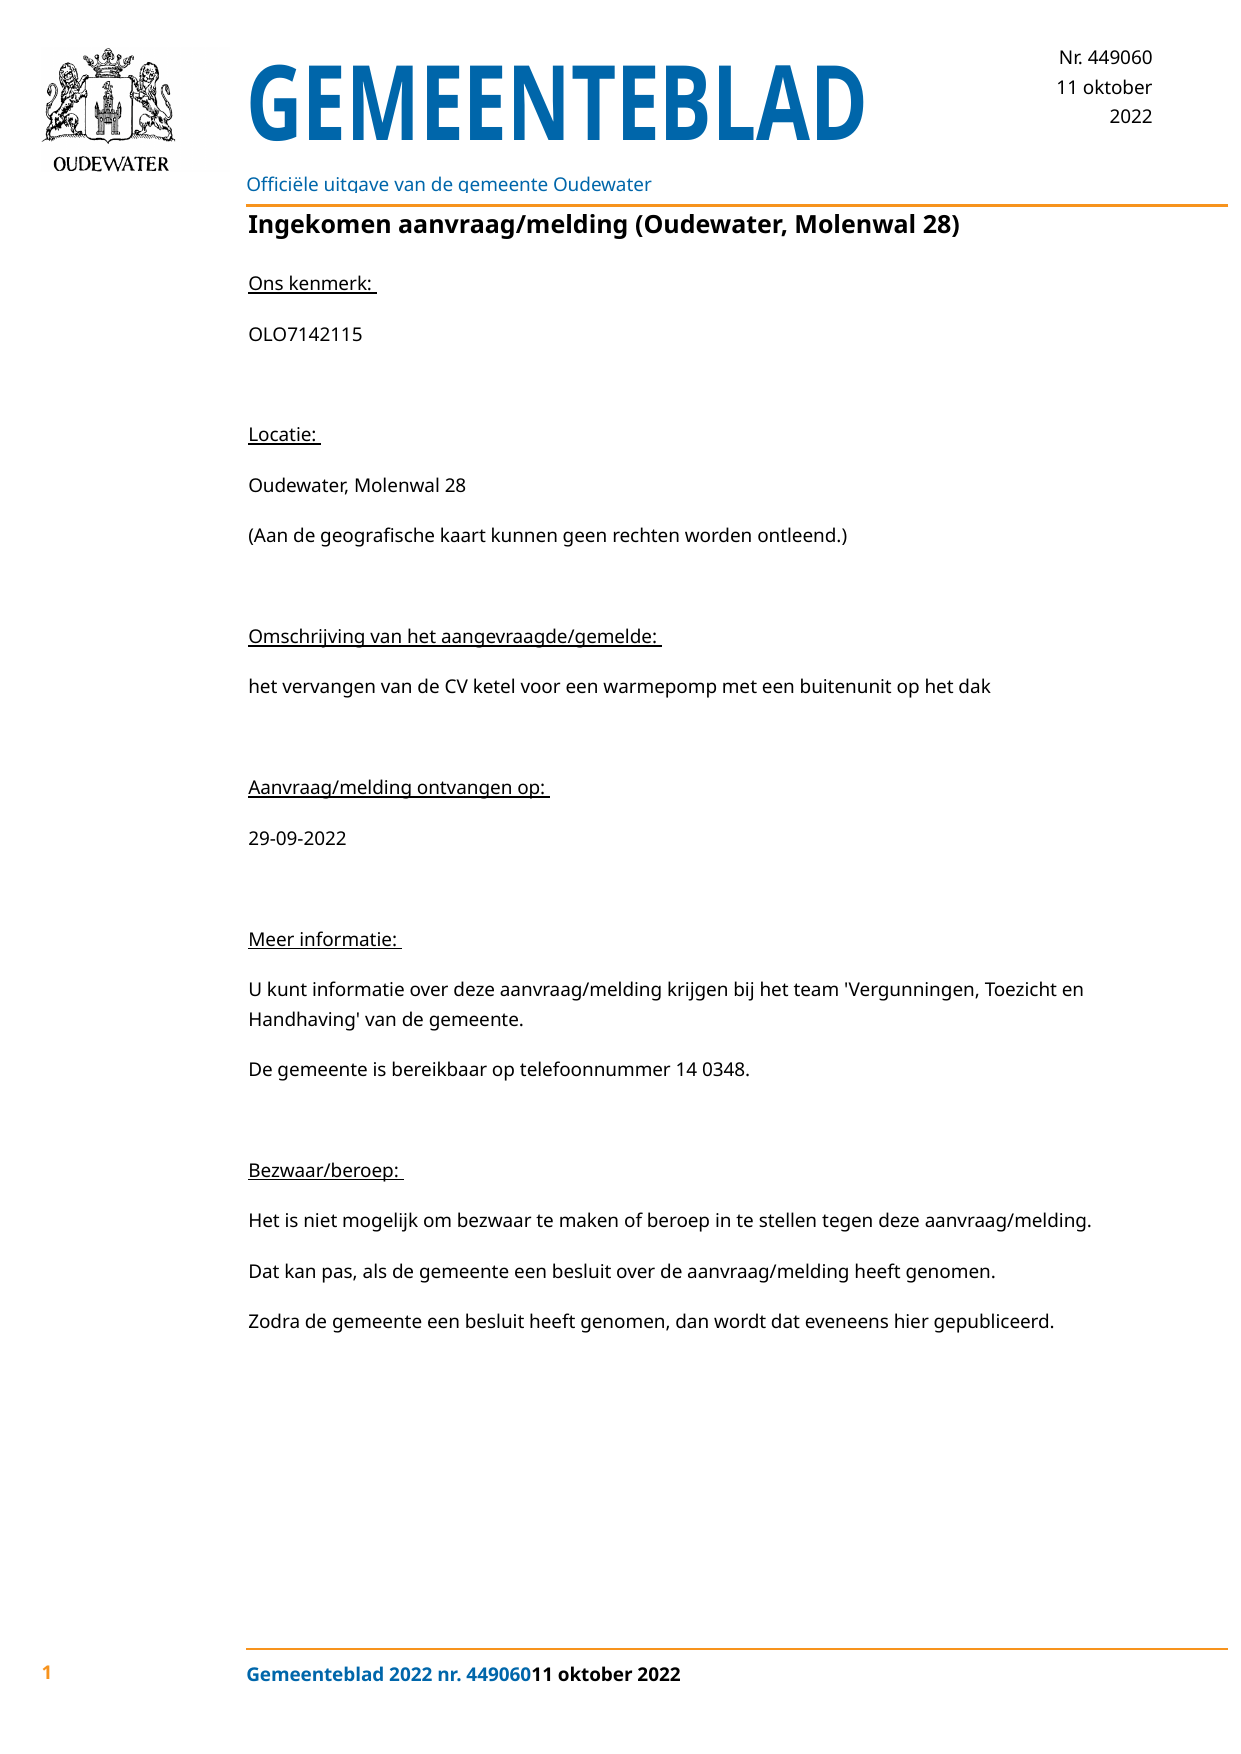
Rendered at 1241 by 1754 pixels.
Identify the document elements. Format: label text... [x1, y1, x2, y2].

text Dat kan pas, als de gemeente een besluit over de aanvraag/melding heeft genomen. [248, 1258, 1152, 1283]
text Het is niet mogelijk om bezwaar te maken of beroep in te stellen tegen deze aanvraag/melding. [248, 1207, 1152, 1233]
text Omschrijving van het aangevraagde/gemelde: [248, 623, 1152, 649]
text OLO7142115 [248, 321, 1152, 346]
text 29-09-2022 [248, 825, 1152, 851]
picture [41, 47, 231, 172]
text het vervangen van de CV ketel voor een warmepomp met een buitenunit op het dak [248, 674, 1152, 699]
text Bezwaar/beroep: [248, 1157, 1152, 1183]
text Ons kenmerk: [248, 270, 1152, 296]
text Ingekomen aanvraag/melding (Oudewater, Molenwal 28) [248, 207, 1152, 241]
text Aanvraag/melding ontvangen op: [248, 774, 1152, 800]
text Zodra de gemeente een besluit heeft genomen, dan wordt dat eveneens hier gepubliceerd. [248, 1308, 1152, 1334]
text U kunt informatie over deze aanvraag/melding krijgen bij het team 'Vergunningen, Toezicht en Handhaving' van de gemeente. [248, 976, 1152, 1031]
text De gemeente is bereikbaar op telefoonnummer 14 0348. [248, 1056, 1152, 1082]
text Meer informatie: [248, 926, 1152, 951]
text Locatie: [248, 422, 1152, 447]
text (Aan de geografische kaart kunnen geen rechten worden ontleend.) [248, 522, 1152, 548]
text Oudewater, Molenwal 28 [248, 472, 1152, 498]
